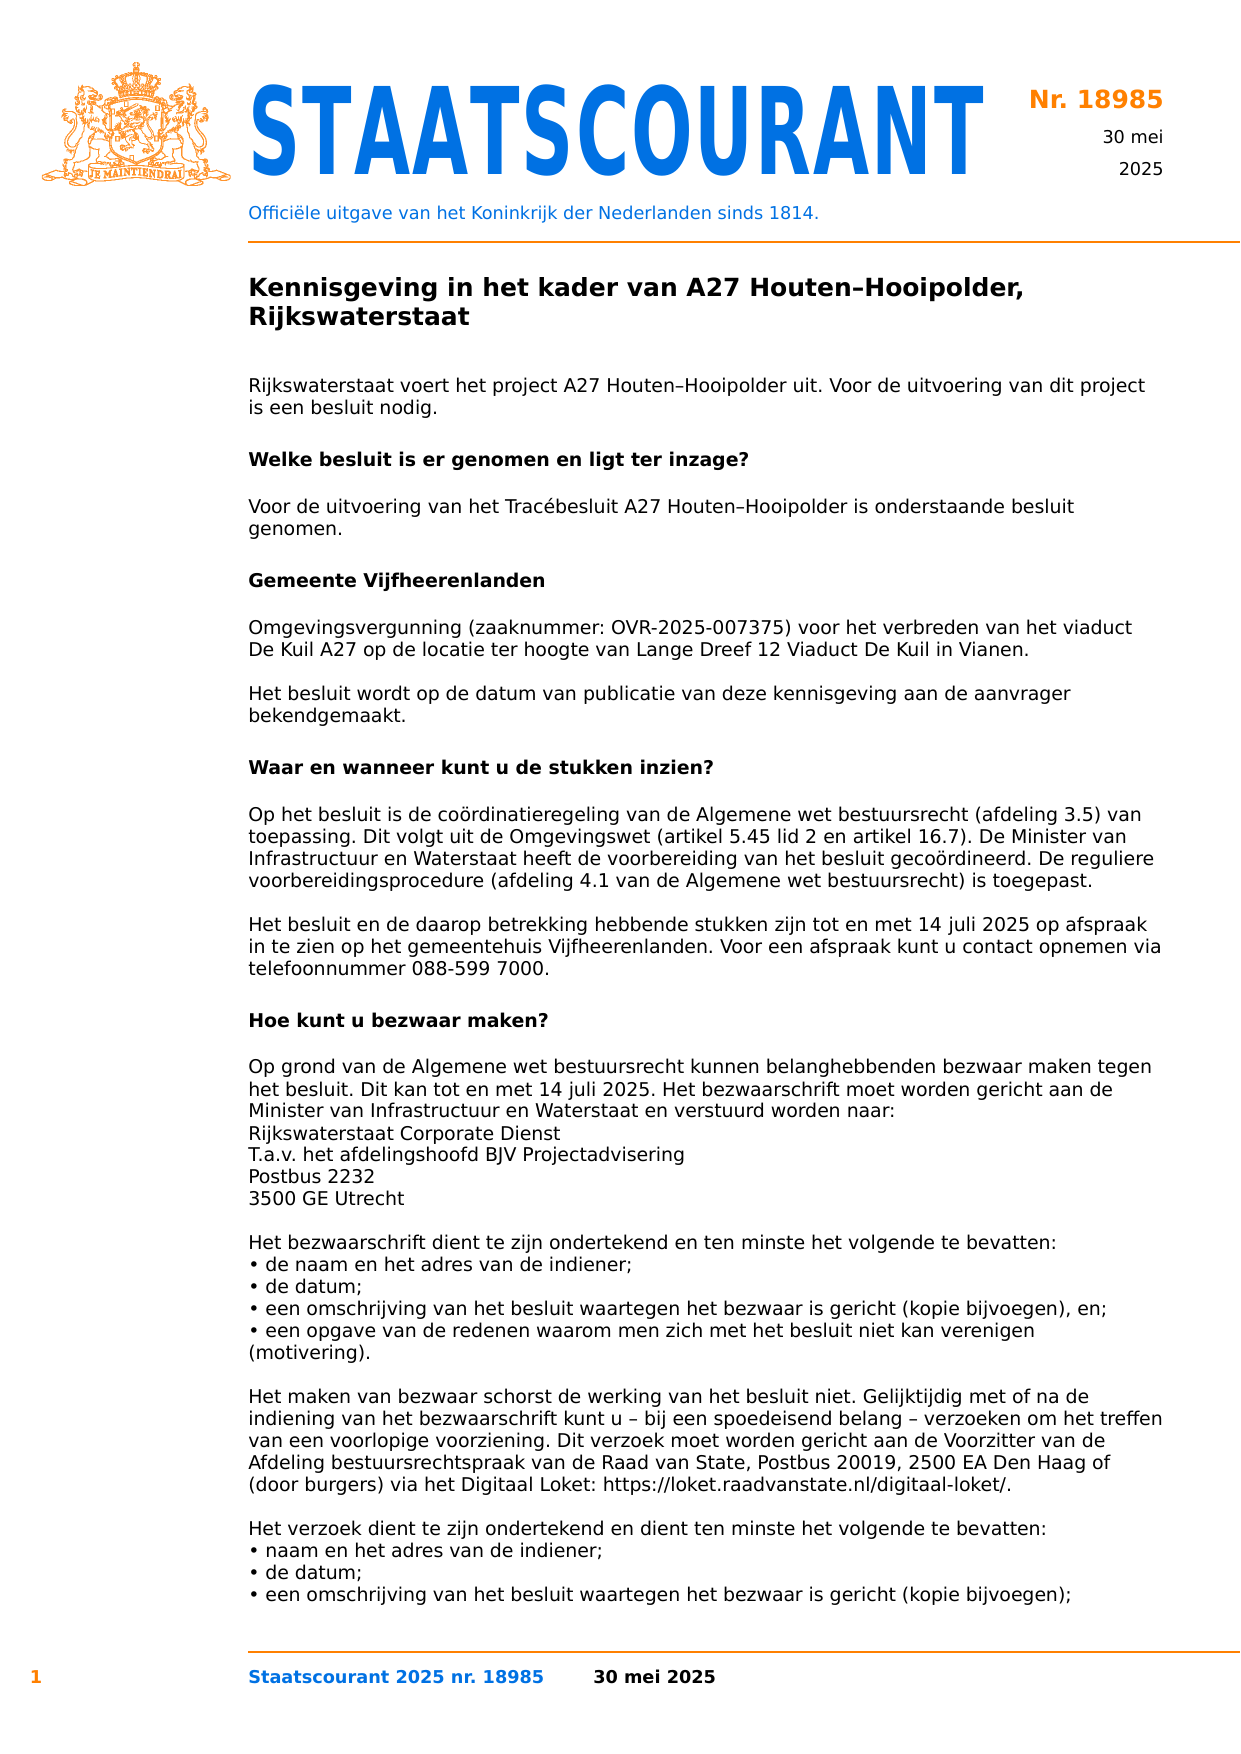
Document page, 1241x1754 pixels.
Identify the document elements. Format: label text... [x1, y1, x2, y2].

text • de datum; [248, 1276, 1163, 1298]
table_cell Officiële uitgave van het Koninkrijk der Nederlanden sinds 1814. [248, 203, 1240, 241]
subtitle Kennisgeving in het kader van A27 Houten–Hooipolder, Rijkswaterstaat [248, 273, 1163, 331]
text Postbus 2232 [248, 1166, 1163, 1188]
text T.a.v. het afdelingshoofd BJV Projectadvisering [248, 1144, 1163, 1166]
subtitle Waar en wanneer kunt u de stukken inzien? [248, 757, 1163, 779]
text Het besluit en de daarop betrekking hebbende stukken zijn tot en met 14 juli 2025 op afspraak in te zien op het gemeentehuis Vijfheerenlanden. Voor een afspraak kunt u contact opnemen via telefoonnummer 088-599 7000. [248, 913, 1163, 979]
picture [41, 62, 231, 186]
text Omgevingsvergunning (zaaknummer: OVR-2025-007375) voor het verbreden van het viaduct De Kuil A27 op de locatie ter hoogte van Lange Dreef 12 Viaduct De Kuil in Vianen. [248, 617, 1163, 661]
table_cell 2025 [998, 153, 1240, 203]
text • naam en het adres van de indiener; [248, 1540, 1163, 1562]
text Het besluit wordt op de datum van publicatie van deze kennisgeving aan de aanvrager bekendgemaakt. [248, 683, 1163, 727]
text Het bezwaarschrift dient te zijn ondertekend en ten minste het volgende te bevatten: [248, 1232, 1163, 1254]
table_header Nr. 18985 [998, 62, 1240, 121]
table_header STAATSCOURANT [248, 62, 998, 203]
text Op het besluit is de coördinatieregeling van de Algemene wet bestuursrecht (afdeling 3.5) van toepassing. Dit volgt uit de Omgevingswet (artikel 5.45 lid 2 en artikel 16.7). De Minister van Infrastructuur en Waterstaat heeft de voorbereiding van het besluit gecoördineerd. De reguliere voorbereidingsprocedure (afdeling 4.1 van de Algemene wet bestuursrecht) is toegepast. [248, 804, 1163, 892]
text Het maken van bezwaar schorst de werking van het besluit niet. Gelijktijdig met of na de indiening van het bezwaarschrift kunt u – bij een spoedeisend belang – verzoeken om het treffen van een voorlopige voorziening. Dit verzoek moet worden gericht aan de Voorzitter van de Afdeling bestuursrechtspraak van de Raad van State, Postbus 20019, 2500 EA Den Haag of (door burgers) via het Digitaal Loket: https://loket.raadvanstate.nl/digitaal-loket/. [248, 1386, 1163, 1496]
text Op grond van de Algemene wet bestuursrecht kunnen belanghebbenden bezwaar maken tegen het besluit. Dit kan tot en met 14 juli 2025. Het bezwaarschrift moet worden gericht aan de Minister van Infrastructuur en Waterstaat en verstuurd worden naar: [248, 1056, 1163, 1122]
text • de datum; [248, 1562, 1163, 1584]
text • een opgave van de redenen waarom men zich met het besluit niet kan verenigen (motivering). [248, 1320, 1163, 1364]
text Het verzoek dient te zijn ondertekend en dient ten minste het volgende te bevatten: [248, 1518, 1163, 1540]
subtitle Hoe kunt u bezwaar maken? [248, 1009, 1163, 1031]
text Rijkswaterstaat Corporate Dienst [248, 1122, 1163, 1144]
text • een omschrijving van het besluit waartegen het bezwaar is gericht (kopie bijvoegen), en; [248, 1298, 1163, 1320]
text Voor de uitvoering van het Tracébesluit A27 Houten–Hooipolder is onderstaande besluit genomen. [248, 496, 1163, 540]
table_header [25, 62, 248, 241]
table_cell 30 mei [998, 121, 1240, 153]
subtitle Welke besluit is er genomen en ligt ter inzage? [248, 449, 1163, 471]
text 3500 GE Utrecht [248, 1188, 1163, 1210]
subtitle Gemeente Vijfheerenlanden [248, 570, 1163, 592]
text • de naam en het adres van de indiener; [248, 1254, 1163, 1276]
text • een omschrijving van het besluit waartegen het bezwaar is gericht (kopie bijvoegen); [248, 1584, 1163, 1606]
text Rijkswaterstaat voert het project A27 Houten–Hooipolder uit. Voor de uitvoering van dit project is een besluit nodig. [248, 375, 1163, 419]
